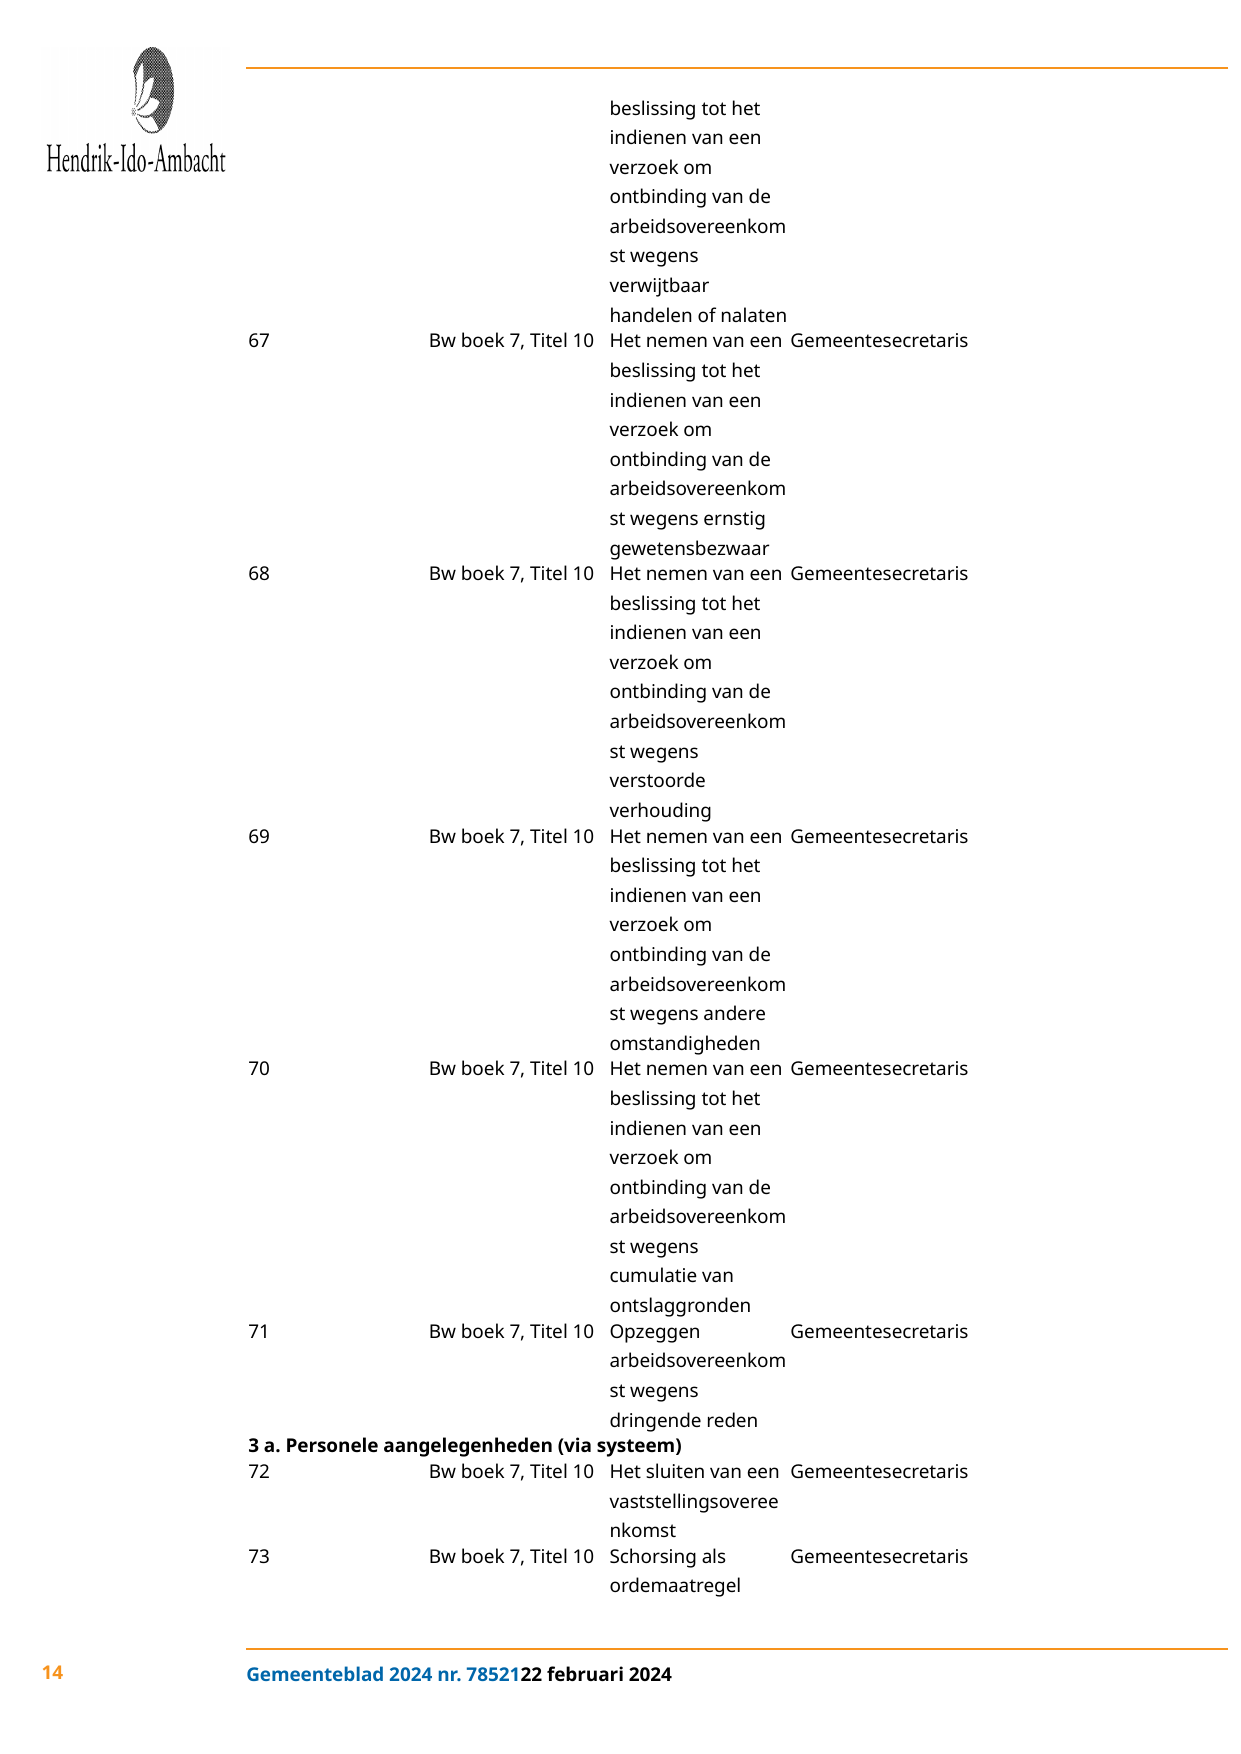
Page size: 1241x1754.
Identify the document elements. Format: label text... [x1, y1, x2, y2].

table_cell [429, 95, 609, 328]
table_cell [248, 95, 429, 328]
table_cell Het nemen van een beslissing tot het indienen van een verzoek om ontbinding van de arbeidsovereenkomst wegens ernstig gewetensbezwaar [609, 328, 790, 560]
picture [41, 47, 231, 172]
table_cell 3 a. Personele aangelegenheden (via systeem) [248, 1433, 1152, 1458]
table_cell [971, 823, 1152, 1056]
table_cell 67 [248, 328, 429, 560]
table_cell Het nemen van een beslissing tot het indienen van een verzoek om ontbinding van de arbeidsovereenkomst wegens verstoorde verhouding [609, 560, 790, 823]
table_cell 73 [248, 1543, 429, 1598]
table_cell Bw boek 7, Titel 10 [429, 328, 609, 560]
table_cell 68 [248, 560, 429, 823]
table_cell Het nemen van een beslissing tot het indienen van een verzoek om ontbinding van de arbeidsovereenkomst wegens andere omstandigheden [609, 823, 790, 1056]
table_cell Gemeentesecretaris [790, 1318, 971, 1432]
table_cell Bw boek 7, Titel 10 [429, 823, 609, 1056]
table_cell Bw boek 7, Titel 10 [429, 1318, 609, 1432]
table_cell [971, 1458, 1152, 1543]
table_cell [971, 95, 1152, 328]
table_cell 71 [248, 1318, 429, 1432]
table_cell Gemeentesecretaris [790, 1458, 971, 1543]
table_cell Het nemen van een beslissing tot het indienen van een verzoek om ontbinding van de arbeidsovereenkomst wegens cumulatie van ontslaggronden [609, 1056, 790, 1318]
table_cell Opzeggen arbeidsovereenkomst wegens dringende reden [609, 1318, 790, 1432]
table_cell Het sluiten van een vaststellingsovereenkomst [609, 1458, 790, 1543]
table_cell [971, 1056, 1152, 1318]
table_cell Gemeentesecretaris [790, 823, 971, 1056]
table_cell Gemeentesecretaris [790, 560, 971, 823]
table_cell [971, 1543, 1152, 1598]
table_cell Gemeentesecretaris [790, 1056, 971, 1318]
table_cell Bw boek 7, Titel 10 [429, 560, 609, 823]
table_cell Gemeentesecretaris [790, 328, 971, 560]
table_cell [971, 560, 1152, 823]
table_cell [971, 328, 1152, 560]
table_cell [971, 1318, 1152, 1432]
table_cell Schorsing als ordemaatregel [609, 1543, 790, 1598]
table_cell Bw boek 7, Titel 10 [429, 1458, 609, 1543]
table_cell 72 [248, 1458, 429, 1543]
table_cell beslissing tot het indienen van een verzoek om ontbinding van de arbeidsovereenkomst wegens verwijtbaar handelen of nalaten [609, 95, 790, 328]
table_cell [790, 95, 971, 328]
table_cell Gemeentesecretaris [790, 1543, 971, 1598]
table_cell Bw boek 7, Titel 10 [429, 1056, 609, 1318]
table_cell Bw boek 7, Titel 10 [429, 1543, 609, 1598]
table_cell 70 [248, 1056, 429, 1318]
table_cell 69 [248, 823, 429, 1056]
